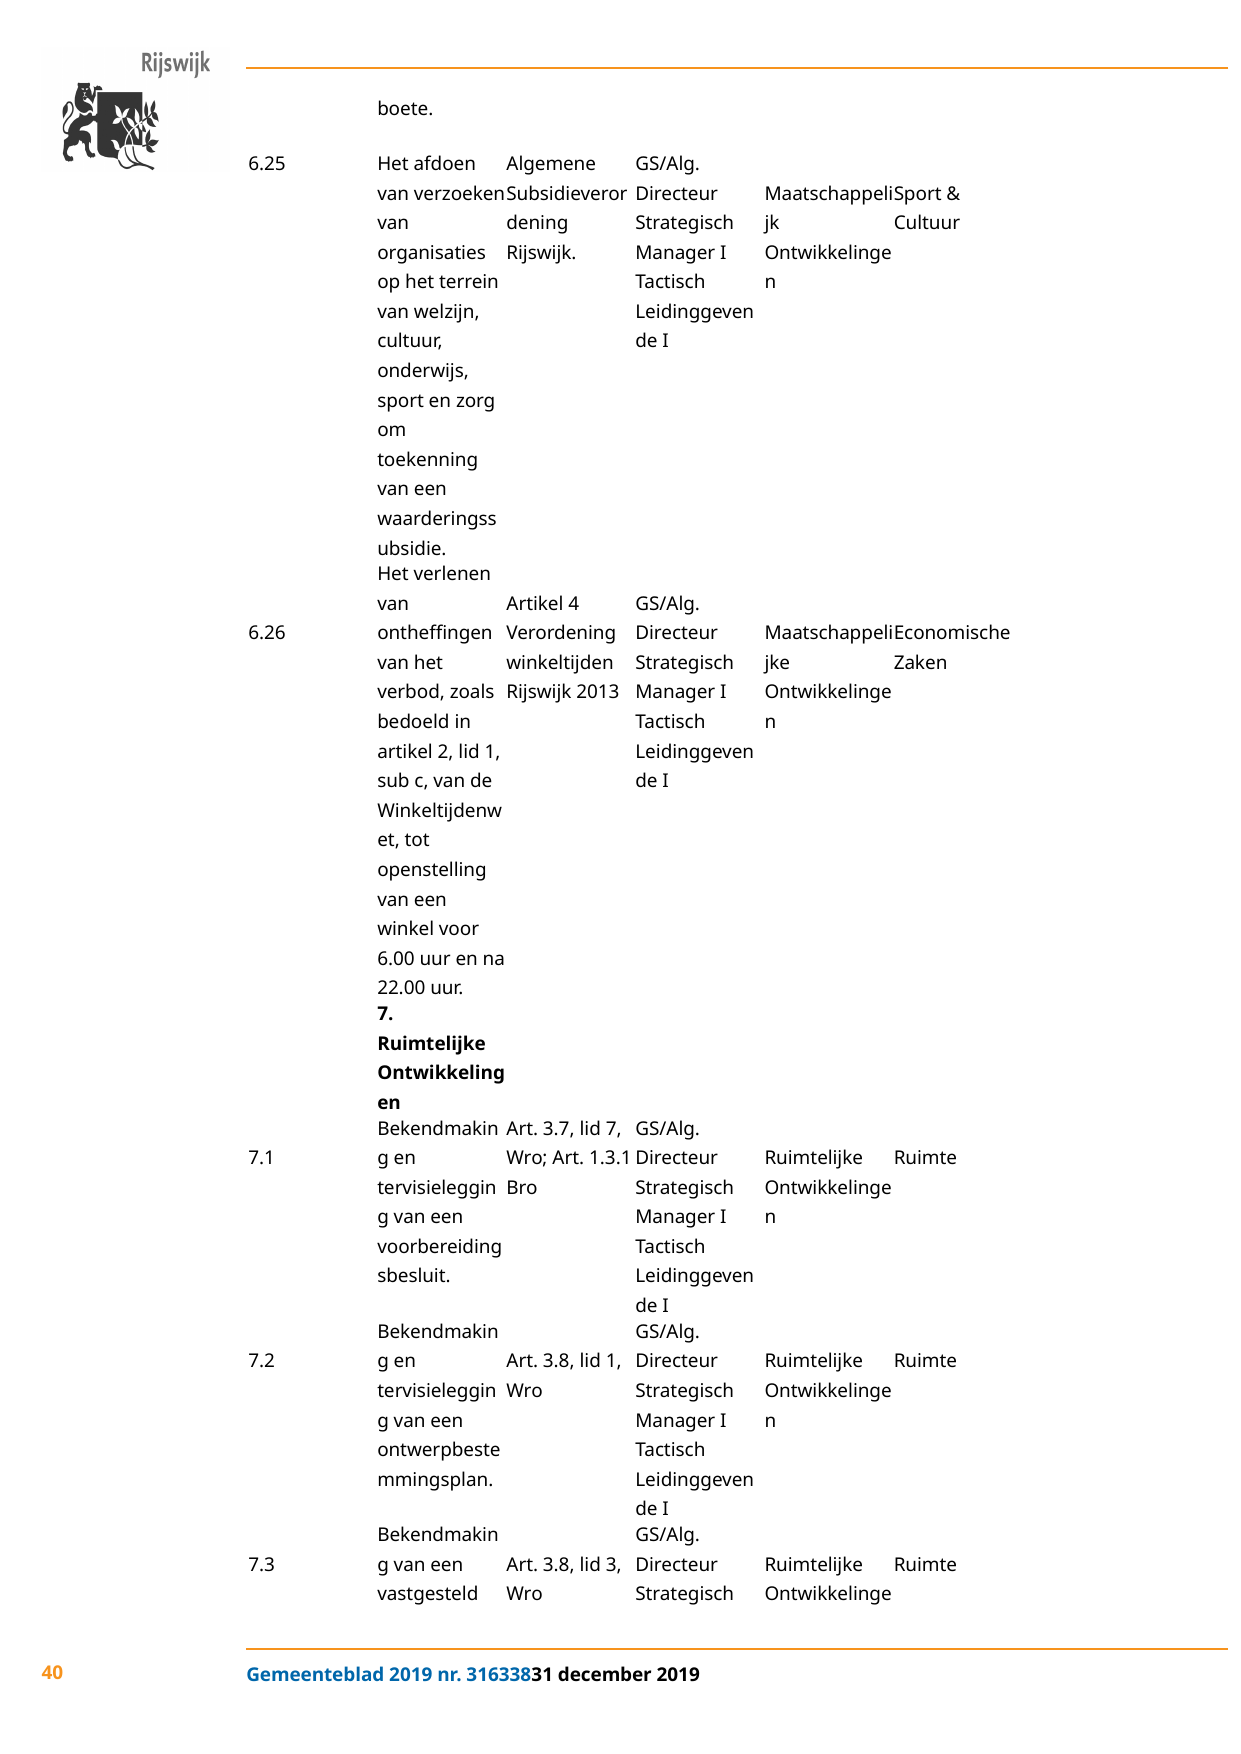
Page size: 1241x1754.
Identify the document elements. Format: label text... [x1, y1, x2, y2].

table_cell GS/Alg. Directeur Strategisch Manager I Tactisch Leidinggevende I [635, 121, 764, 560]
table_cell 7.3 [248, 1521, 377, 1606]
table_cell [635, 1000, 764, 1115]
table_cell Sport & Cultuur [894, 121, 1022, 560]
table_cell Art. 3.8, lid 1, Wro [506, 1318, 635, 1521]
table_cell GS/Alg. Directeur Strategisch [635, 1521, 764, 1606]
table_cell [894, 1000, 1022, 1115]
table_cell Algemene Subsidieverordening Rijswijk. [506, 121, 635, 560]
table_cell [248, 1000, 377, 1115]
table_cell Economische Zaken [894, 560, 1022, 1000]
table_cell GS/Alg. Directeur Strategisch Manager I Tactisch Leidinggevende I [635, 1318, 764, 1521]
table_cell [1023, 121, 1152, 560]
table_cell Art. 3.8, lid 3, Wro [506, 1521, 635, 1606]
table_cell [764, 1000, 893, 1115]
table_cell [1023, 1000, 1152, 1115]
table_cell Ruimtelijke Ontwikkelingen [764, 1318, 893, 1521]
table_cell [1023, 1318, 1152, 1521]
table_cell [1023, 1521, 1152, 1606]
table_cell 6.25 [248, 121, 377, 560]
table_cell Ruimte [894, 1318, 1022, 1521]
table_cell GS/Alg. Directeur Strategisch Manager I Tactisch Leidinggevende I [635, 1115, 764, 1318]
table_cell Het verlenen van ontheffingen van het verbod, zoals bedoeld in artikel 2, lid 1, sub c, van de Winkeltijdenwet, tot openstelling van een winkel voor 6.00 uur en na 22.00 uur. [377, 560, 506, 1000]
table_cell [1023, 560, 1152, 1000]
table_cell Ruimte [894, 1521, 1022, 1606]
table_cell [894, 95, 1022, 121]
table_cell [1023, 95, 1152, 121]
table_cell [764, 95, 893, 121]
table_cell Het afdoen van verzoeken van organisaties op het terrein van welzijn, cultuur, onderwijs, sport en zorg om toekenning van een waarderingssubsidie. [377, 121, 506, 560]
table_cell 7.2 [248, 1318, 377, 1521]
table_cell Ruimtelijke Ontwikkelingen [764, 1115, 893, 1318]
table_cell GS/Alg. Directeur Strategisch Manager I Tactisch Leidinggevende I [635, 560, 764, 1000]
table_cell [635, 95, 764, 121]
table_cell Bekendmaking en tervisielegging van een voorbereidingsbesluit. [377, 1115, 506, 1318]
table_cell [248, 95, 377, 121]
table_cell Maatschappelijk Ontwikkelingen [764, 121, 893, 560]
table_cell [506, 1000, 635, 1115]
table_cell 7.1 [248, 1115, 377, 1318]
table_cell boete. [377, 95, 506, 121]
table_cell [1023, 1115, 1152, 1318]
table_cell 6.26 [248, 560, 377, 1000]
table_cell Bekendmaking van een vastgesteld [377, 1521, 506, 1606]
picture [41, 47, 231, 172]
table_cell [506, 95, 635, 121]
table_cell Maatschappelijke Ontwikkelingen [764, 560, 893, 1000]
table_cell Bekendmaking en tervisielegging van een ontwerpbestemmingsplan. [377, 1318, 506, 1521]
table_cell Ruimte [894, 1115, 1022, 1318]
table_cell Ruimtelijke Ontwikkelinge [764, 1521, 893, 1606]
table_cell Artikel 4 Verordening winkeltijden Rijswijk 2013 [506, 560, 635, 1000]
table_cell 7. Ruimtelijke Ontwikkelingen [377, 1000, 506, 1115]
table_cell Art. 3.7, lid 7, Wro; Art. 1.3.1 Bro [506, 1115, 635, 1318]
